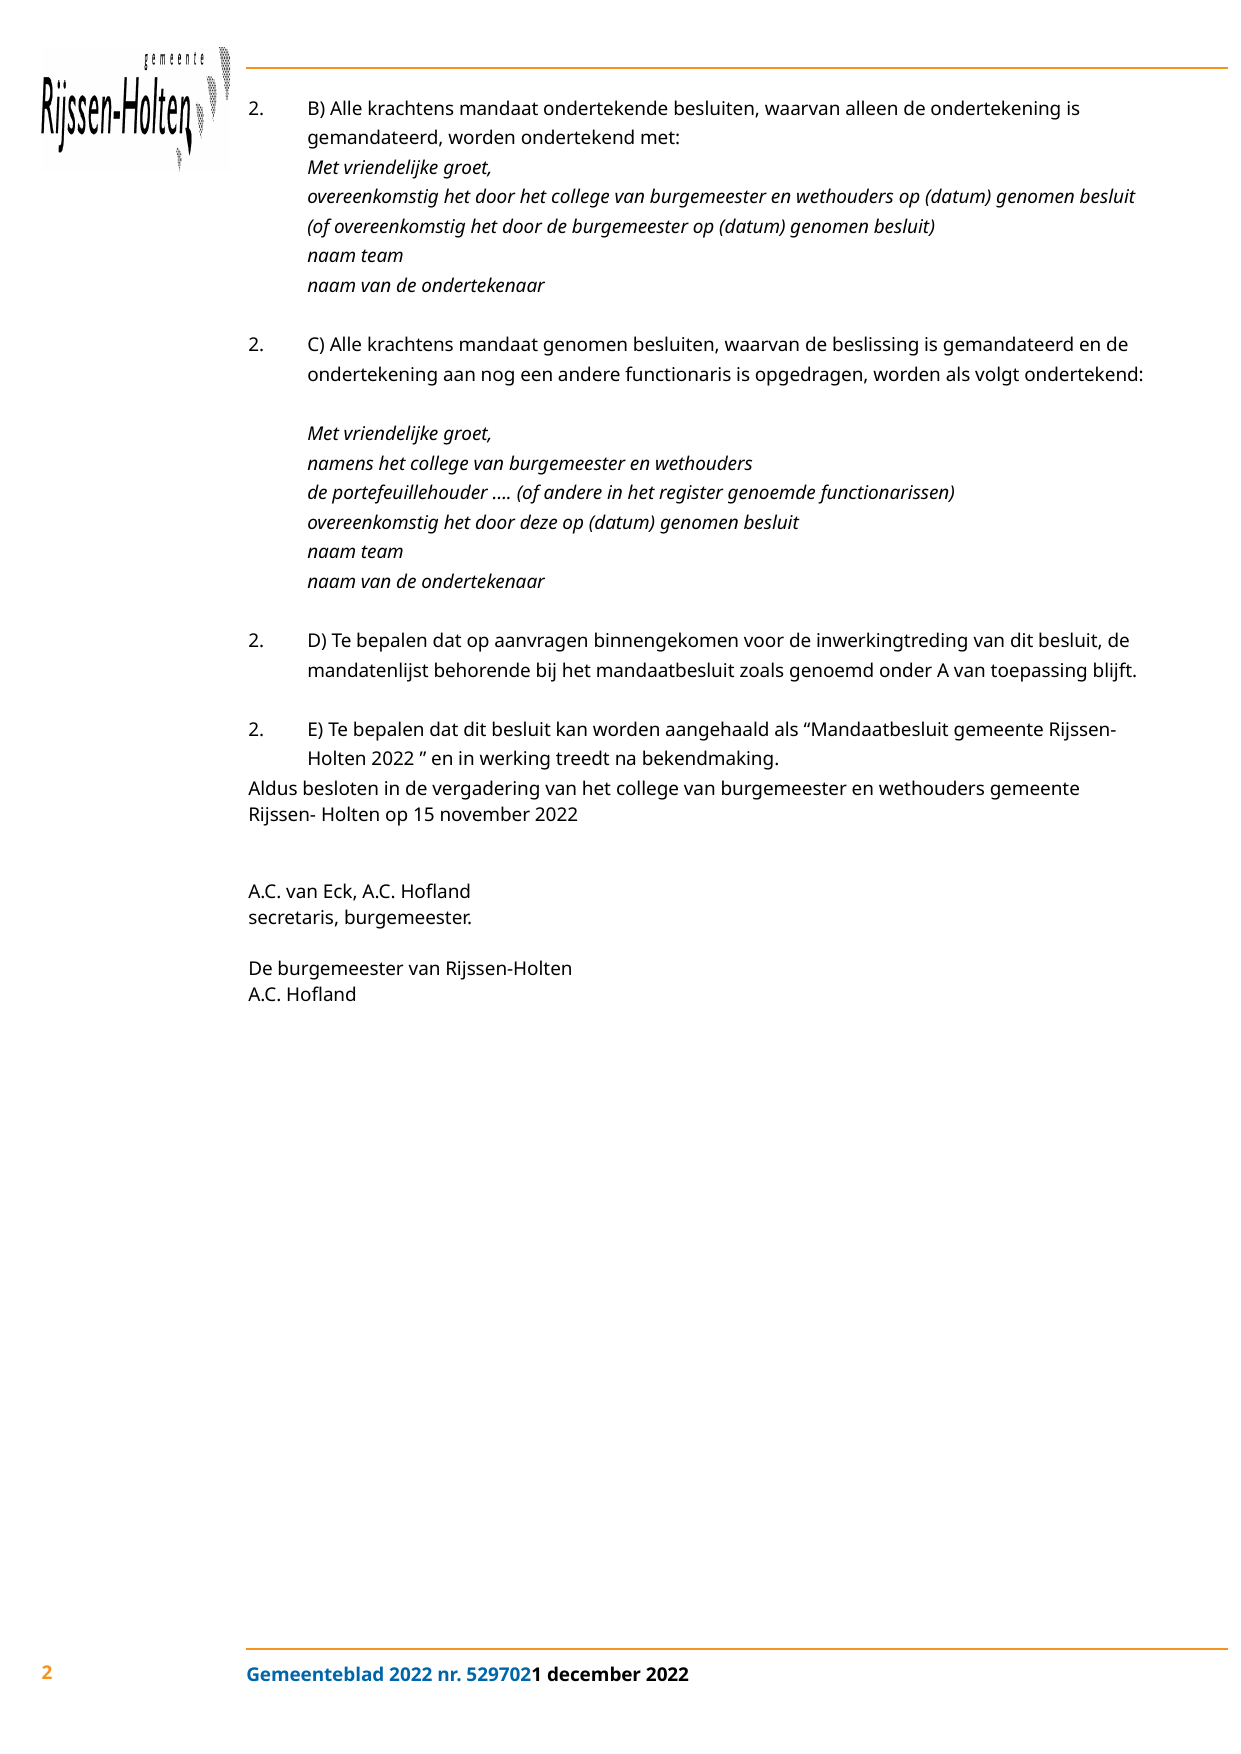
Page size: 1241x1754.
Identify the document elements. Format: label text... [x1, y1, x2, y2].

text secretaris, burgemeester. [248, 904, 1152, 929]
list Met vriendelijke groet, [248, 420, 1152, 446]
list B) Alle krachtens mandaat ondertekende besluiten, waarvan alleen de ondertekening is gemandateerd, worden ondertekend met: [248, 95, 1152, 150]
list naam team [248, 243, 1152, 268]
list C) Alle krachtens mandaat genomen besluiten, waarvan de beslissing is gemandateerd en de ondertekening aan nog een andere functionaris is opgedragen, worden als volgt ondertekend: [248, 331, 1152, 387]
list naam team [248, 538, 1152, 564]
list overeenkomstig het door het college van burgemeester en wethouders op (datum) genomen besluit (of overeenkomstig het door de burgemeester op (datum) genomen besluit) [248, 183, 1152, 239]
list naam van de ondertekenaar [248, 568, 1152, 594]
list E) Te bepalen dat dit besluit kan worden aangehaald als “Mandaatbesluit gemeente Rijssen-Holten 2022 ” en in werking treedt na bekendmaking. [248, 716, 1152, 771]
list Met vriendelijke groet, [248, 154, 1152, 180]
list de portefeuillehouder …. (of andere in het register genoemde functionarissen) [248, 479, 1152, 505]
text De burgemeester van Rijssen-Holten [248, 955, 1152, 981]
text Aldus besloten in de vergadering van het college van burgemeester en wethouders gemeente Rijssen- Holten op 15 november 2022 [248, 775, 1152, 827]
list naam van de ondertekenaar [248, 272, 1152, 298]
list namens het college van burgemeester en wethouders [248, 450, 1152, 476]
list D) Te bepalen dat op aanvragen binnengekomen voor de inwerkingtreding van dit besluit, de mandatenlijst behorende bij het mandaatbesluit zoals genoemd onder A van toepassing blijft. [248, 627, 1152, 683]
text A.C. van Eck, A.C. Hofland [248, 878, 1152, 904]
picture [41, 47, 231, 172]
list overeenkomstig het door deze op (datum) genomen besluit [248, 509, 1152, 535]
text A.C. Hofland [248, 981, 1152, 1007]
